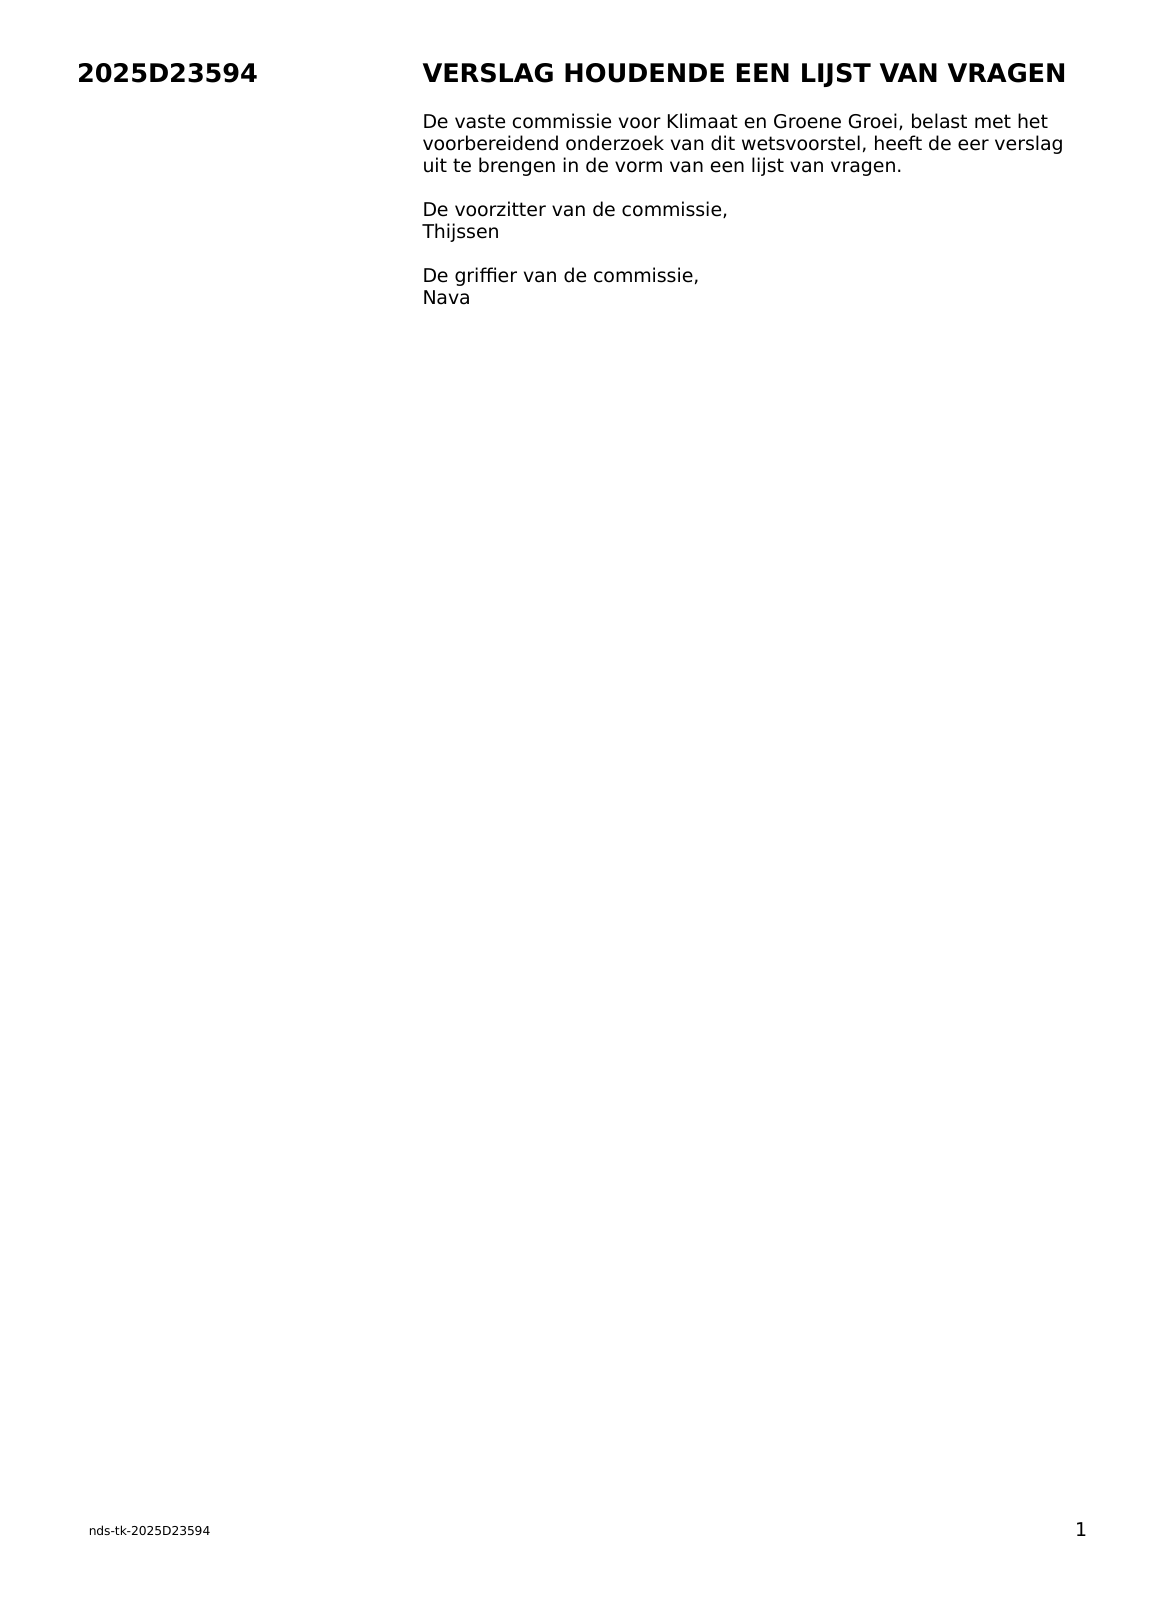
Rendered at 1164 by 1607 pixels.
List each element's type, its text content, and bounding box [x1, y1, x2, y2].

text 2025D23594 VERSLAG HOUDENDE EEN LIJST VAN VRAGEN [77, 59, 1087, 89]
text Thijssen [422, 221, 1087, 243]
text De griffier van de commissie, [422, 265, 1087, 287]
text nds-tk-2025D23594 [88, 1524, 323, 1538]
text De vaste commissie voor Klimaat en Groene Groei, belast met het voorbereidend onderzoek van dit wetsvoorstel, heeft de eer verslag uit te brengen in de vorm van een lijst van vragen. [422, 111, 1087, 177]
text Nava [422, 287, 1087, 309]
text De voorzitter van de commissie, [422, 199, 1087, 221]
